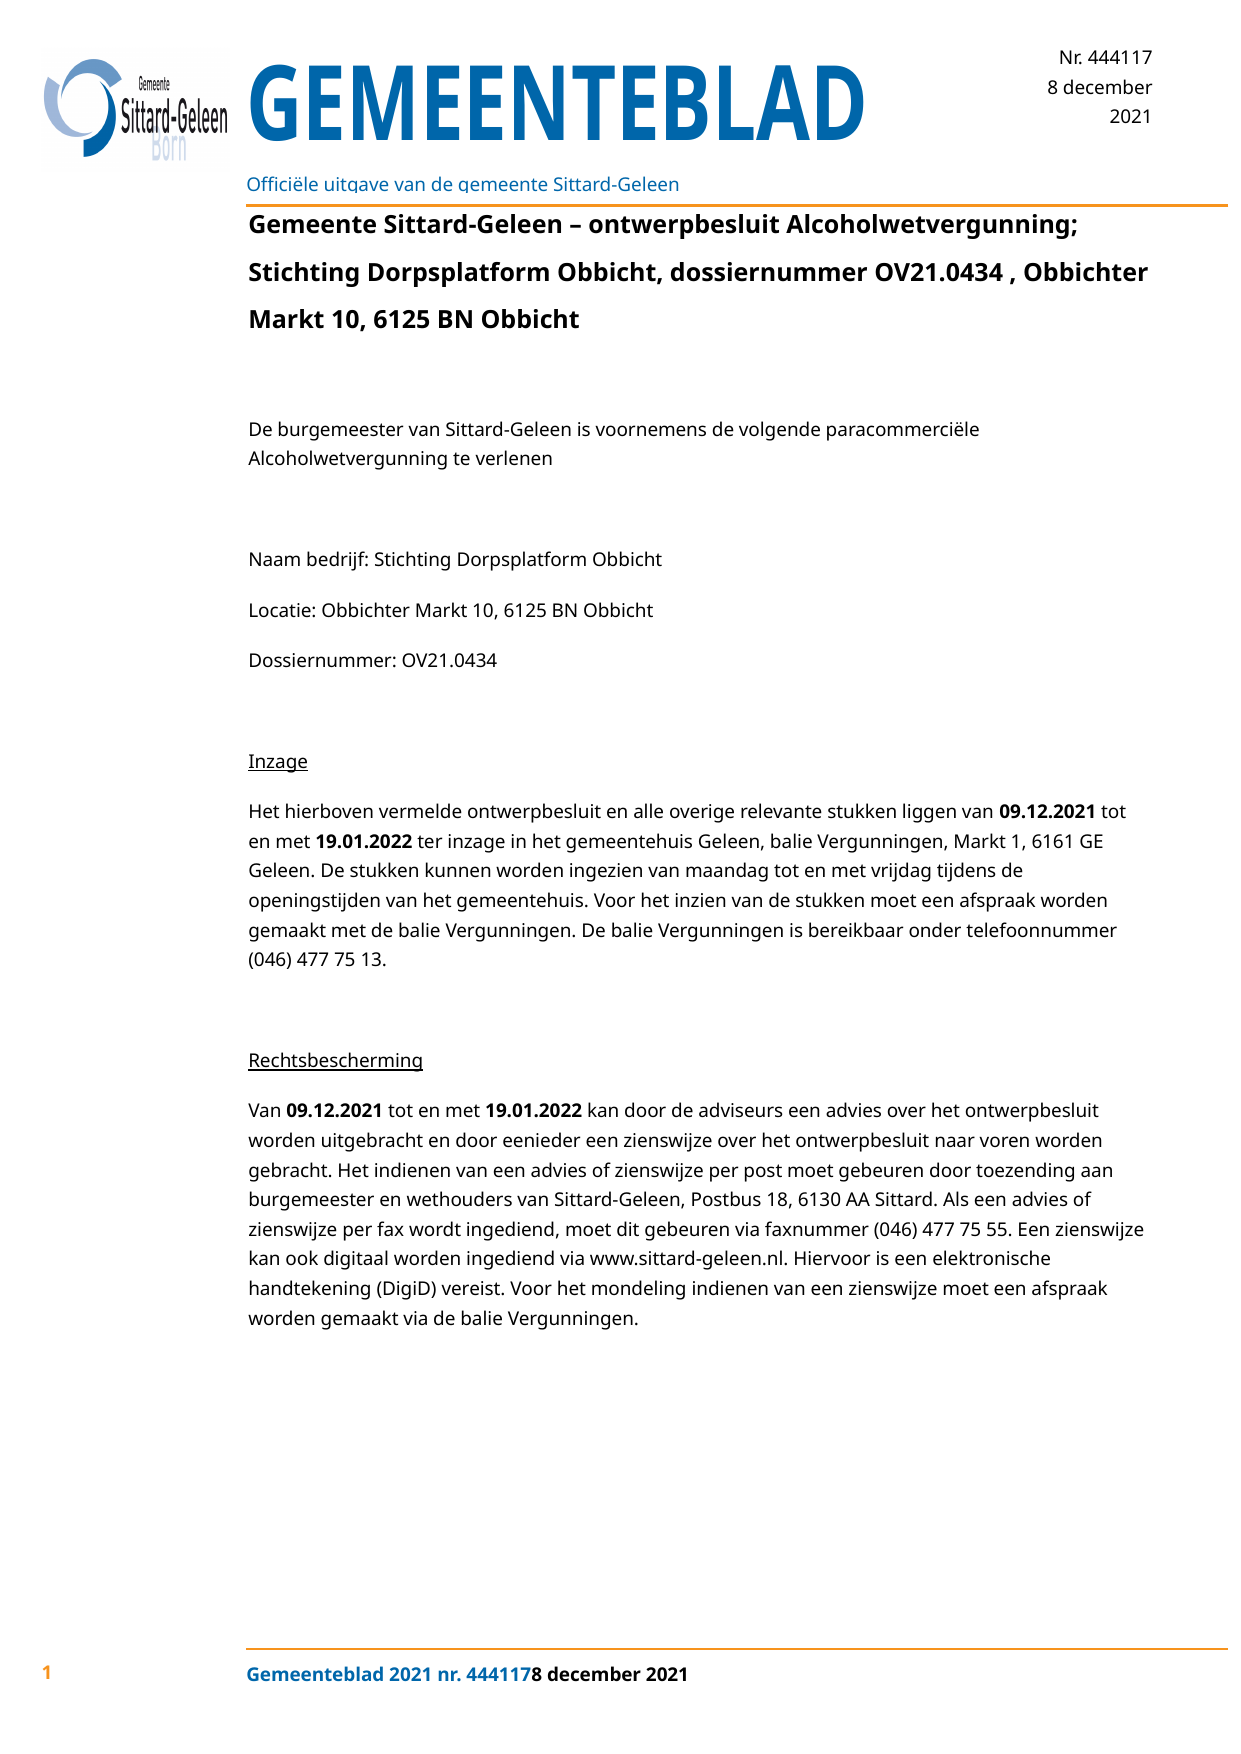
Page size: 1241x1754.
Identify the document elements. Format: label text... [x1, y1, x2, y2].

text Gemeente Sittard-Geleen – ontwerpbesluit Alcoholwetvergunning; Stichting Dorpsplatform Obbicht, dossiernummer OV21.0434 , Obbichter Markt 10, 6125 BN Obbicht [248, 207, 1152, 336]
text Rechtsbescherming [248, 1047, 1152, 1073]
text Locatie: Obbichter Markt 10, 6125 BN Obbicht [248, 597, 1152, 622]
text Dossiernummer: OV21.0434 [248, 647, 1152, 673]
text Het hierboven vermelde ontwerpbesluit en alle overige relevante stukken liggen van 09.12.2021 tot en met 19.01.2022 ter inzage in het gemeentehuis Geleen, balie Vergunningen, Markt 1, 6161 GE Geleen. De stukken kunnen worden ingezien van maandag tot en met vrijdag tijdens de openingstijden van het gemeentehuis. Voor het inzien van de stukken moet een afspraak worden gemaakt met de balie Vergunningen. De balie Vergunningen is bereikbaar onder telefoonnummer (046) 477 75 13. [248, 798, 1152, 972]
text Naam bedrijf: Stichting Dorpsplatform Obbicht [248, 546, 1152, 572]
text Van 09.12.2021 tot en met 19.01.2022 kan door de adviseurs een advies over het ontwerpbesluit worden uitgebracht en door eenieder een zienswijze over het ontwerpbesluit naar voren worden gebracht. Het indienen van een advies of zienswijze per post moet gebeuren door toezending aan burgemeester en wethouders van Sittard-Geleen, Postbus 18, 6130 AA Sittard. Als een advies of zienswijze per fax wordt ingediend, moet dit gebeuren via faxnummer (046) 477 75 55. Een zienswijze kan ook digitaal worden ingediend via www.sittard-geleen.nl. Hiervoor is een elektronische handtekening (DigiD) vereist. Voor het mondeling indienen van een zienswijze moet een afspraak worden gemaakt via de balie Vergunningen. [248, 1098, 1152, 1330]
text De burgemeester van Sittard-Geleen is voornemens de volgende paracommerciële Alcoholwetvergunning te verlenen [248, 416, 1152, 471]
text Inzage [248, 748, 1152, 774]
picture [41, 47, 231, 172]
